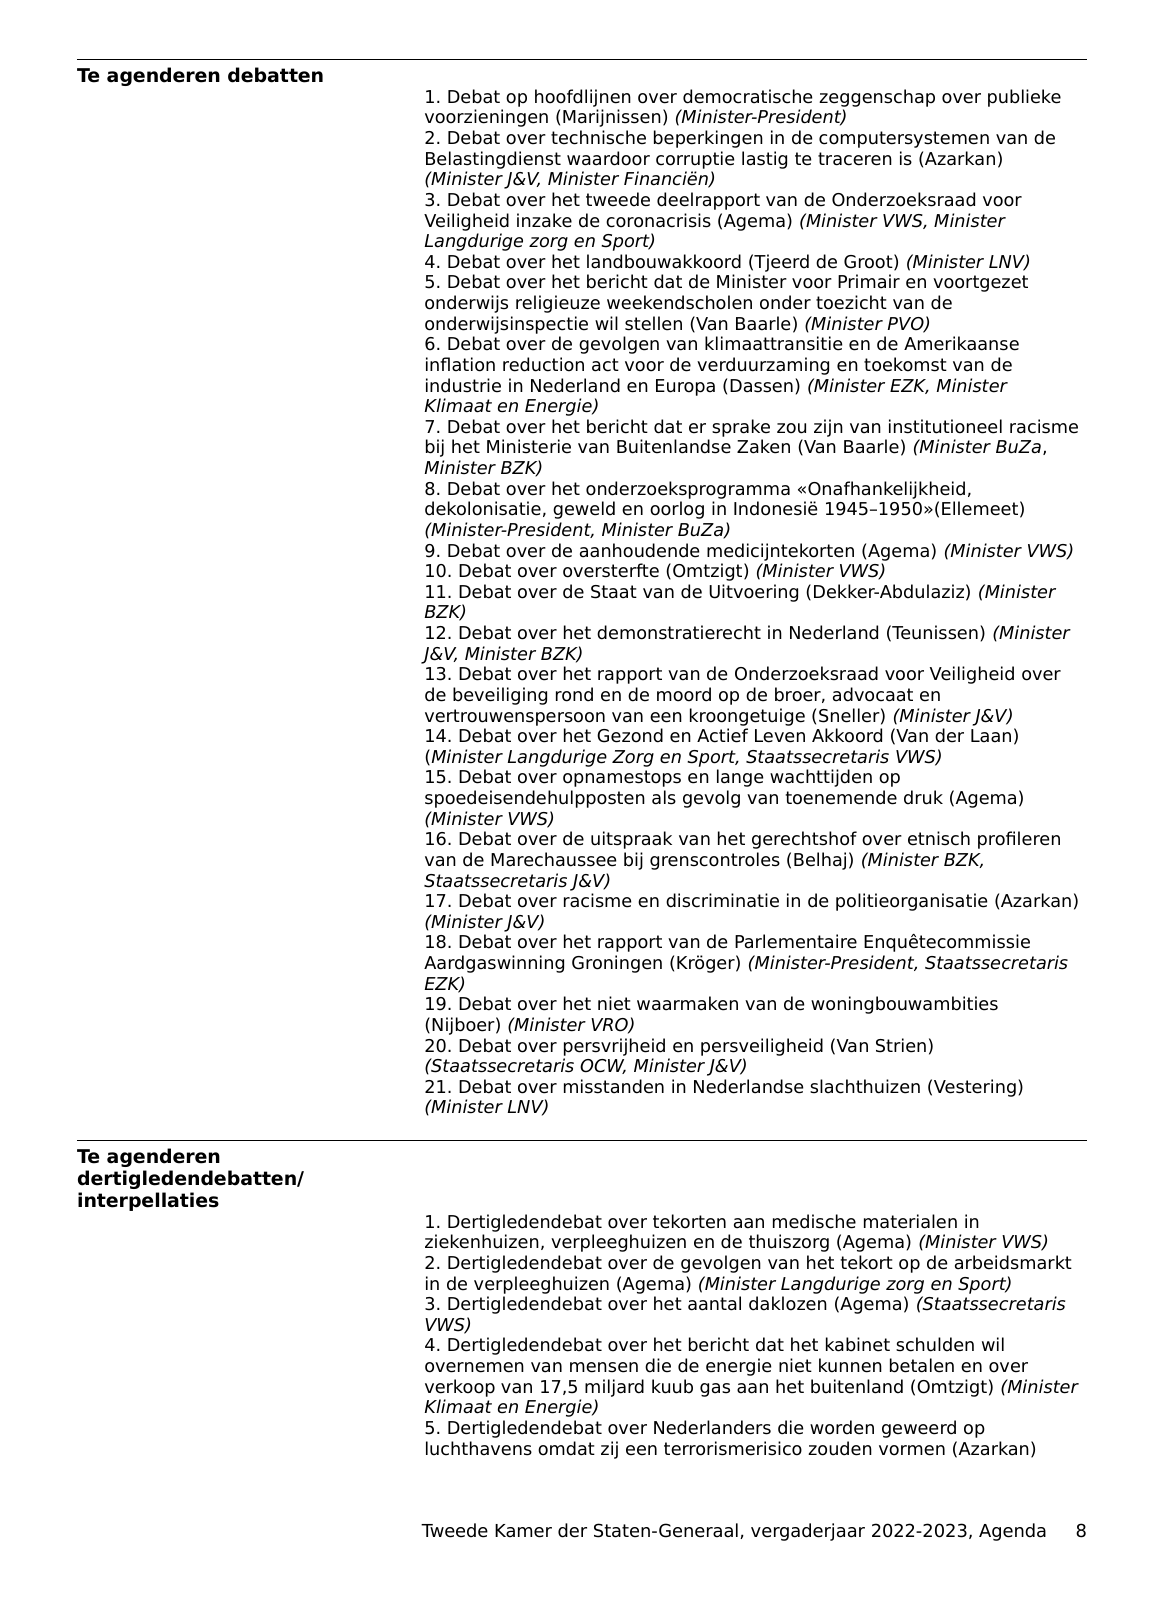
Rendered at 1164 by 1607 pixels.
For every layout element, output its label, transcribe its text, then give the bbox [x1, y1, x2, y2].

table_cell [77, 87, 401, 128]
table_cell [401, 1253, 418, 1294]
table_cell 2. Debat over technische beperkingen in de computersystemen van de Belastingdienst waardoor corruptie lastig te traceren is (Azarkan) (Minister J&V, Minister Financiën) [418, 128, 1087, 190]
table_cell 4. Dertigledendebat over het bericht dat het kabinet schulden wil overnemen van mensen die de energie niet kunnen betalen en over verkoop van 17,5 miljard kuub gas aan het buitenland (Omtzigt) (Minister Klimaat en Energie) [418, 1335, 1087, 1418]
table_cell [77, 891, 401, 932]
table_cell [401, 1036, 418, 1077]
table_cell 1. Debat op hoofdlijnen over democratische zeggenschap over publieke voorzieningen (Marijnissen) (Minister-President) [418, 87, 1087, 128]
table_cell [77, 1253, 401, 1294]
table_cell 6. Debat over de gevolgen van klimaattransitie en de Amerikaanse inflation reduction act voor de verduurzaming en toekomst van de industrie in Nederland en Europa (Dassen) (Minister EZK, Minister Klimaat en Energie) [418, 334, 1087, 417]
table_cell 5. Debat over het bericht dat de Minister voor Primair en voortgezet onderwijs religieuze weekendscholen onder toezicht van de onderwijsinspectie wil stellen (Van Baarle) (Minister PVO) [418, 273, 1087, 334]
table_cell [77, 1036, 401, 1077]
table_cell [401, 87, 418, 128]
table_header Te agenderen debatten [77, 60, 401, 87]
table_cell [401, 190, 418, 252]
table_cell [401, 829, 418, 891]
table_cell [401, 726, 418, 767]
table_cell [77, 479, 401, 541]
table_cell [77, 726, 401, 767]
table_cell [77, 1294, 401, 1335]
table_cell [401, 541, 418, 561]
table_header [401, 60, 418, 87]
table_cell 5. Dertigledendebat over Nederlanders die worden geweerd op luchthavens omdat zij een terrorismerisico zouden vormen (Azarkan) [418, 1418, 1087, 1459]
table_cell 8. Debat over het onderzoeksprogramma «Onafhankelijkheid, dekolonisatie, geweld en oorlog in Indonesië 1945–1950»(Ellemeet) (Minister-President, Minister BuZa) [418, 479, 1087, 541]
table_cell [401, 1418, 418, 1459]
table_cell 20. Debat over persvrijheid en persveiligheid (Van Strien) (Staatssecretaris OCW, Minister J&V) [418, 1036, 1087, 1077]
table_cell [401, 417, 418, 479]
table_cell [77, 768, 401, 829]
table_cell 13. Debat over het rapport van de Onderzoeksraad voor Veiligheid over de beveiliging rond en de moord op de broer, advocaat en vertrouwenspersoon van een kroongetuige (Sneller) (Minister J&V) [418, 664, 1087, 726]
table_header [401, 1141, 418, 1212]
table_cell 7. Debat over het bericht dat er sprake zou zijn van institutioneel racisme bij het Ministerie van Buitenlandse Zaken (Van Baarle) (Minister BuZa, Minister BZK) [418, 417, 1087, 479]
table_cell [401, 1212, 418, 1253]
table_cell [77, 541, 401, 561]
table_cell [77, 664, 401, 726]
table_cell [77, 417, 401, 479]
table_cell [401, 933, 418, 994]
table_cell [77, 829, 401, 891]
table_cell 18. Debat over het rapport van de Parlementaire Enquêtecommissie Aardgaswinning Groningen (Kröger) (Minister-President, Staatssecretaris EZK) [418, 933, 1087, 994]
table_cell [77, 1418, 401, 1459]
table_cell [401, 273, 418, 334]
table_cell [401, 479, 418, 541]
table_header [418, 1141, 1087, 1212]
table_header Te agenderen dertigledendebatten/ interpellaties [77, 1141, 401, 1212]
table_cell [401, 1335, 418, 1418]
table_cell 9. Debat over de aanhoudende medicijntekorten (Agema) (Minister VWS) [418, 541, 1087, 561]
table_cell 11. Debat over de Staat van de Uitvoering (Dekker-Abdulaziz) (Minister BZK) [418, 582, 1087, 623]
table_cell [401, 994, 418, 1036]
table_cell [401, 128, 418, 190]
table_header [418, 60, 1087, 87]
table_cell [77, 994, 401, 1036]
table_cell [401, 1077, 418, 1118]
table_cell [77, 128, 401, 190]
table_cell [77, 1077, 401, 1118]
table_cell 4. Debat over het landbouwakkoord (Tjeerd de Groot) (Minister LNV) [418, 252, 1087, 272]
table_cell 21. Debat over misstanden in Nederlandse slachthuizen (Vestering) (Minister LNV) [418, 1077, 1087, 1118]
table_cell [401, 891, 418, 932]
table_cell [77, 1212, 401, 1253]
table_cell 15. Debat over opnamestops en lange wachttijden op spoedeisendehulpposten als gevolg van toenemende druk (Agema) (Minister VWS) [418, 768, 1087, 829]
table_cell [77, 933, 401, 994]
table_cell [401, 582, 418, 623]
table_cell 1. Dertigledendebat over tekorten aan medische materialen in ziekenhuizen, verpleeghuizen en de thuiszorg (Agema) (Minister VWS) [418, 1212, 1087, 1253]
table_cell [77, 190, 401, 252]
table_cell [401, 561, 418, 582]
table_cell [77, 623, 401, 664]
table_cell 14. Debat over het Gezond en Actief Leven Akkoord (Van der Laan) (Minister Langdurige Zorg en Sport, Staatssecretaris VWS) [418, 726, 1087, 767]
table_cell 3. Dertigledendebat over het aantal daklozen (Agema) (Staatssecretaris VWS) [418, 1294, 1087, 1335]
table_cell [401, 623, 418, 664]
table_cell [77, 252, 401, 272]
table_cell 17. Debat over racisme en discriminatie in de politieorganisatie (Azarkan) (Minister J&V) [418, 891, 1087, 932]
table_cell [77, 561, 401, 582]
table_cell [77, 334, 401, 417]
table_cell [401, 664, 418, 726]
table_cell [401, 252, 418, 272]
table_cell [401, 768, 418, 829]
table_cell [77, 1335, 401, 1418]
table_cell [77, 582, 401, 623]
table_cell [77, 273, 401, 334]
table_cell [401, 1294, 418, 1335]
table_cell 19. Debat over het niet waarmaken van de woningbouwambities (Nijboer) (Minister VRO) [418, 994, 1087, 1036]
table_cell 16. Debat over de uitspraak van het gerechtshof over etnisch profileren van de Marechaussee bij grenscontroles (Belhaj) (Minister BZK, Staatssecretaris J&V) [418, 829, 1087, 891]
table_cell 12. Debat over het demonstratierecht in Nederland (Teunissen) (Minister J&V, Minister BZK) [418, 623, 1087, 664]
table_cell [401, 334, 418, 417]
table_cell 2. Dertigledendebat over de gevolgen van het tekort op de arbeidsmarkt in de verpleeghuizen (Agema) (Minister Langdurige zorg en Sport) [418, 1253, 1087, 1294]
table_cell 10. Debat over oversterfte (Omtzigt) (Minister VWS) [418, 561, 1087, 582]
table_cell 3. Debat over het tweede deelrapport van de Onderzoeksraad voor Veiligheid inzake de coronacrisis (Agema) (Minister VWS, Minister Langdurige zorg en Sport) [418, 190, 1087, 252]
